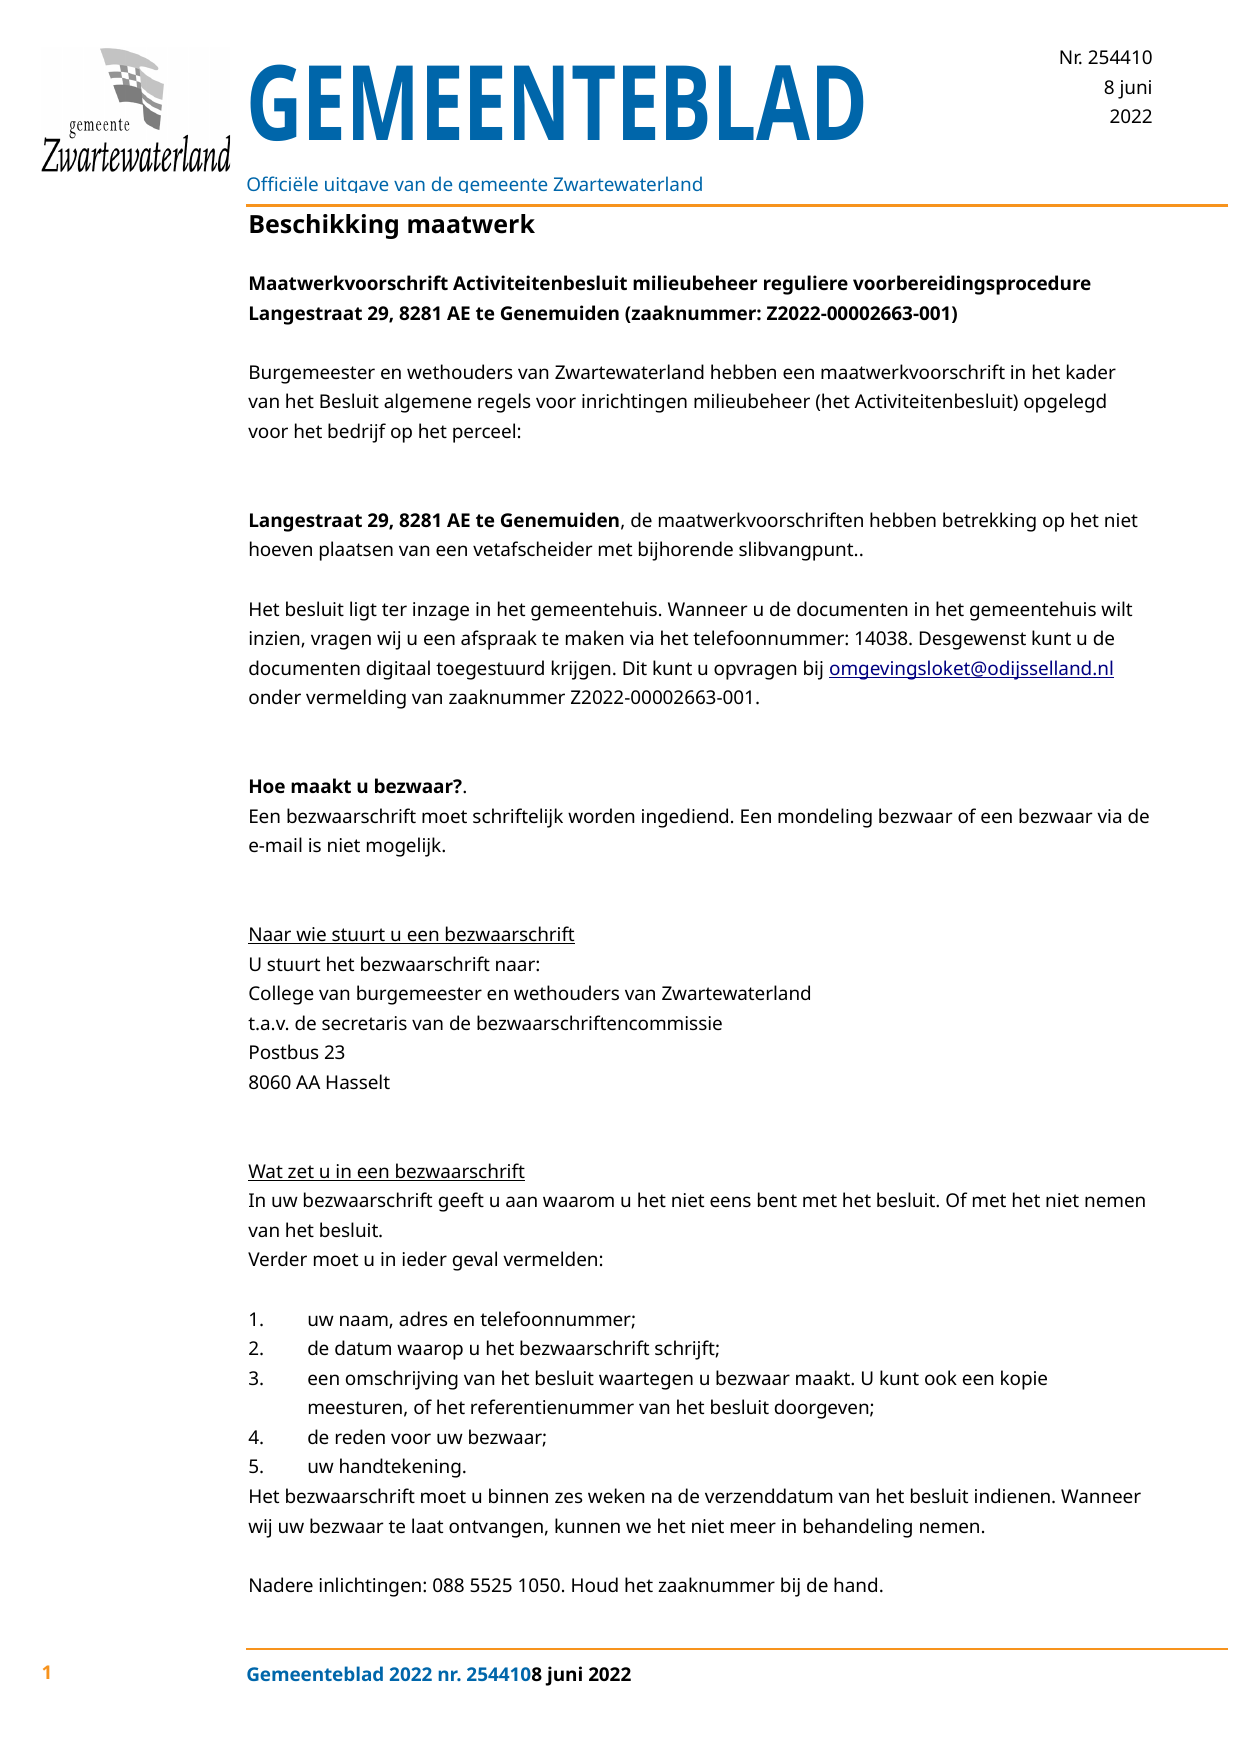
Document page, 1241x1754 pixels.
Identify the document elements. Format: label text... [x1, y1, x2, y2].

picture [41, 47, 231, 172]
text Beschikking maatwerk [248, 207, 1152, 241]
text In uw bezwaarschrift geeft u aan waarom u het niet eens bent met het besluit. Of met het niet nemen van het besluit. [248, 1187, 1152, 1243]
list de datum waarop u het bezwaarschrift schrijft; [248, 1335, 1152, 1361]
list uw naam, adres en telefoonnummer; [248, 1306, 1152, 1331]
text Maatwerkvoorschrift Activiteitenbesluit milieubeheer reguliere voorbereidingsprocedure Langestraat 29, 8281 AE te Genemuiden (zaaknummer: Z2022-00002663-001) [248, 270, 1152, 326]
text Burgemeester en wethouders van Zwartewaterland hebben een maatwerkvoorschrift in het kader van het Besluit algemene regels voor inrichtingen milieubeheer (het Activiteitenbesluit) opgelegd voor het bedrijf op het perceel: [248, 359, 1152, 444]
text Langestraat 29, 8281 AE te Genemuiden, de maatwerkvoorschriften hebben betrekking op het niet hoeven plaatsen van een vetafscheider met bijhorende slibvangpunt.. [248, 507, 1152, 562]
text Verder moet u in ieder geval vermelden: [248, 1247, 1152, 1272]
text Naar wie stuurt u een bezwaarschrift [248, 921, 1152, 947]
text Postbus 23 [248, 1039, 1152, 1065]
text U stuurt het bezwaarschrift naar: [248, 951, 1152, 976]
text Hoe maakt u bezwaar?. [248, 773, 1152, 799]
text Nadere inlichtingen: 088 5525 1050. Houd het zaaknummer bij de hand. [248, 1572, 1152, 1598]
text Het besluit ligt ter inzage in het gemeentehuis. Wanneer u de documenten in het gemeentehuis wilt inzien, vragen wij u een afspraak te maken via het telefoonnummer: 14038. Desgewenst kunt u de documenten digitaal toegestuurd krijgen. Dit kunt u opvragen bij omgevingsloket@odijsselland.nl onder vermelding van zaaknummer Z2022-00002663-001. [248, 596, 1152, 710]
text 8060 AA Hasselt [248, 1069, 1152, 1095]
text Het bezwaarschrift moet u binnen zes weken na de verzenddatum van het besluit indienen. Wanneer wij uw bezwaar te laat ontvangen, kunnen we het niet meer in behandeling nemen. [248, 1483, 1152, 1538]
text t.a.v. de secretaris van de bezwaarschriftencommissie [248, 1010, 1152, 1036]
list een omschrijving van het besluit waartegen u bezwaar maakt. U kunt ook een kopie meesturen, of het referentienummer van het besluit doorgeven; [248, 1365, 1152, 1420]
list de reden voor uw bezwaar; [248, 1424, 1152, 1450]
text Wat zet u in een bezwaarschrift [248, 1158, 1152, 1183]
text Een bezwaarschrift moet schriftelijk worden ingediend. Een mondeling bezwaar of een bezwaar via de e-mail is niet mogelijk. [248, 803, 1152, 858]
list uw handtekening. [248, 1454, 1152, 1479]
text College van burgemeester en wethouders van Zwartewaterland [248, 980, 1152, 1006]
